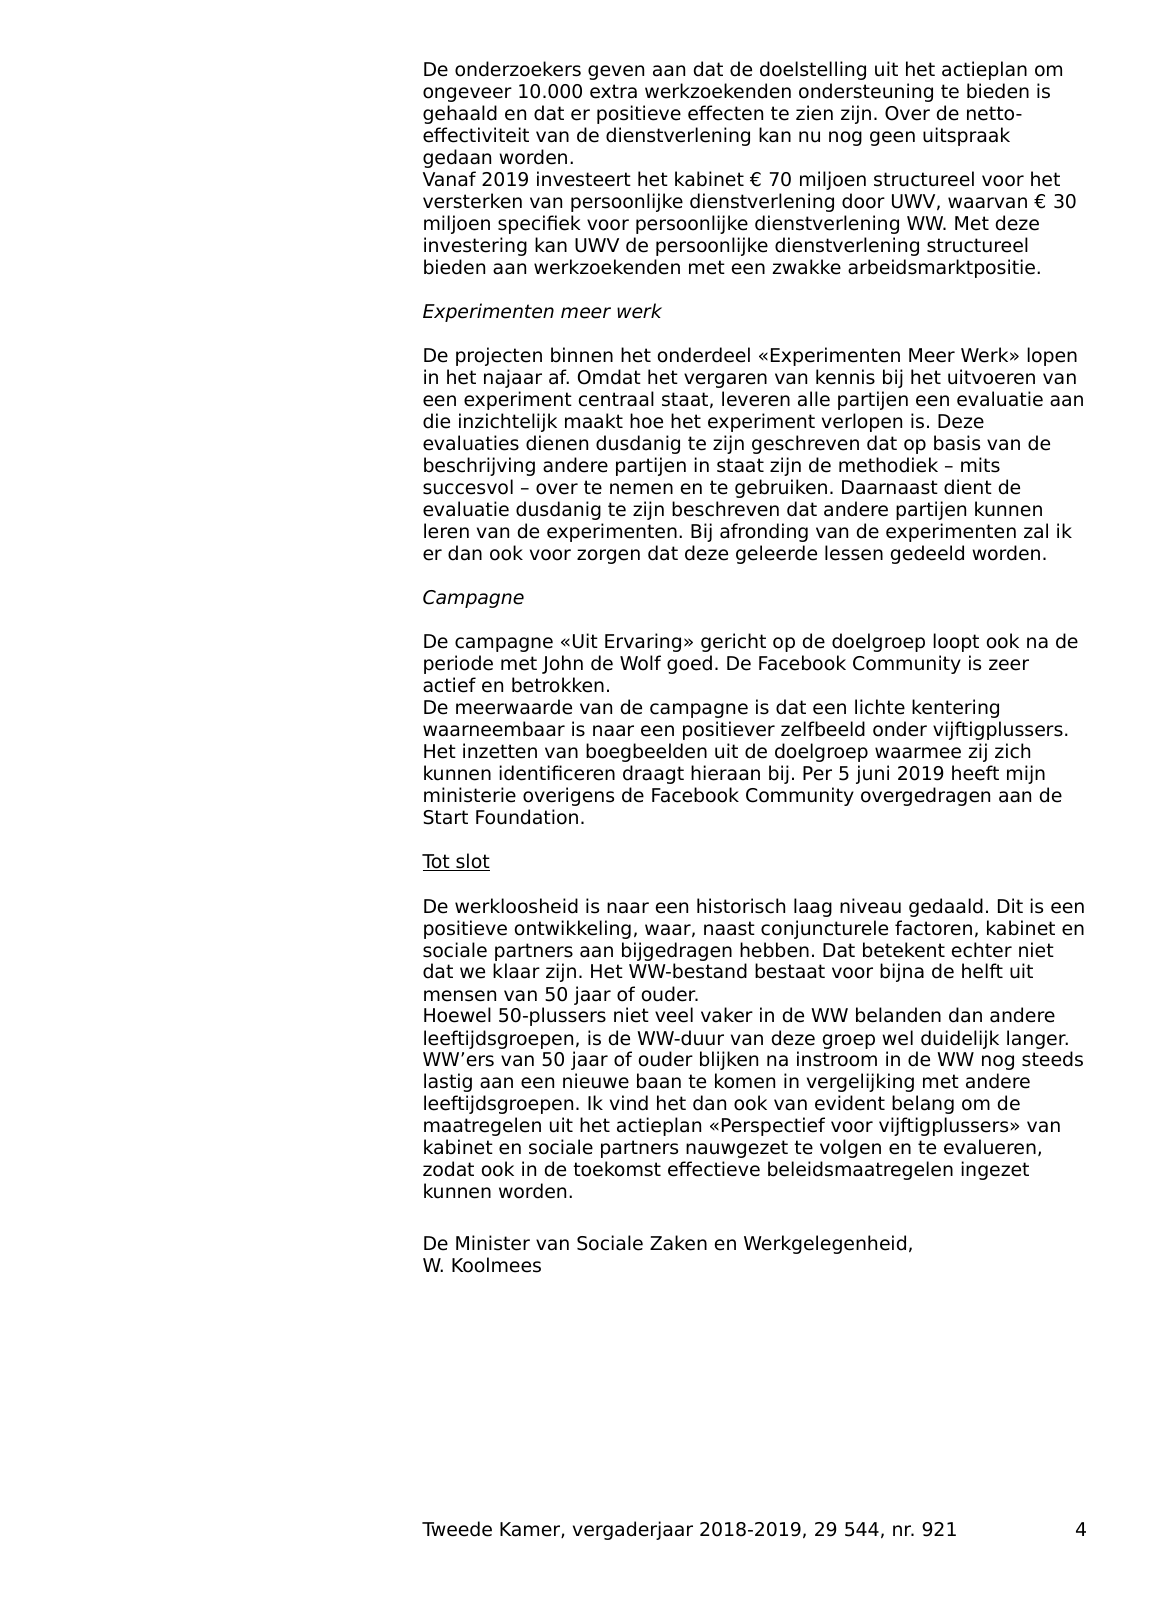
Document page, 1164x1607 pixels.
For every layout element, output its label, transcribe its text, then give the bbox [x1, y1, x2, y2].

subtitle Tot slot [422, 851, 1087, 873]
subtitle Campagne [422, 587, 1087, 609]
text Hoewel 50-plussers niet veel vaker in de WW belanden dan andere leeftijdsgroepen, is de WW-duur van deze groep wel duidelijk langer. WW’ers van 50 jaar of ouder blijken na instroom in de WW nog steeds lastig aan een nieuwe baan te komen in vergelijking met andere leeftijdsgroepen. Ik vind het dan ook van evident belang om de maatregelen uit het actieplan «Perspectief voor vijftigplussers» van kabinet en sociale partners nauwgezet te volgen en te evalueren, zodat ook in de toekomst effectieve beleidsmaatregelen ingezet kunnen worden. [422, 1005, 1087, 1203]
text De projecten binnen het onderdeel «Experimenten Meer Werk» lopen in het najaar af. Omdat het vergaren van kennis bij het uitvoeren van een experiment centraal staat, leveren alle partijen een evaluatie aan die inzichtelijk maakt hoe het experiment verlopen is. Deze evaluaties dienen dusdanig te zijn geschreven dat op basis van de beschrijving andere partijen in staat zijn de methodiek – mits succesvol – over te nemen en te gebruiken. Daarnaast dient de evaluatie dusdanig te zijn beschreven dat andere partijen kunnen leren van de experimenten. Bij afronding van de experimenten zal ik er dan ook voor zorgen dat deze geleerde lessen gedeeld worden. [422, 345, 1087, 565]
text De meerwaarde van de campagne is dat een lichte kentering waarneembaar is naar een positiever zelfbeeld onder vijftigplussers. Het inzetten van boegbeelden uit de doelgroep waarmee zij zich kunnen identificeren draagt hieraan bij. Per 5 juni 2019 heeft mijn ministerie overigens de Facebook Community overgedragen aan de Start Foundation. [422, 697, 1087, 829]
text Vanaf 2019 investeert het kabinet € 70 miljoen structureel voor het versterken van persoonlijke dienstverlening door UWV, waarvan € 30 miljoen specifiek voor persoonlijke dienstverlening WW. Met deze investering kan UWV de persoonlijke dienstverlening structureel bieden aan werkzoekenden met een zwakke arbeidsmarktpositie. [422, 169, 1087, 279]
text De campagne «Uit Ervaring» gericht op de doelgroep loopt ook na de periode met John de Wolf goed. De Facebook Community is zeer actief en betrokken. [422, 631, 1087, 697]
text De werkloosheid is naar een historisch laag niveau gedaald. Dit is een positieve ontwikkeling, waar, naast conjuncturele factoren, kabinet en sociale partners aan bijgedragen hebben. Dat betekent echter niet dat we klaar zijn. Het WW-bestand bestaat voor bijna de helft uit mensen van 50 jaar of ouder. [422, 896, 1087, 1005]
text De onderzoekers geven aan dat de doelstelling uit het actieplan om ongeveer 10.000 extra werkzoekenden ondersteuning te bieden is gehaald en dat er positieve effecten te zien zijn. Over de netto-effectiviteit van de dienstverlening kan nu nog geen uitspraak gedaan worden. [422, 59, 1087, 169]
subtitle Experimenten meer werk [422, 301, 1087, 323]
text De Minister van Sociale Zaken en Werkgelegenheid, W. Koolmees [422, 1233, 1087, 1277]
